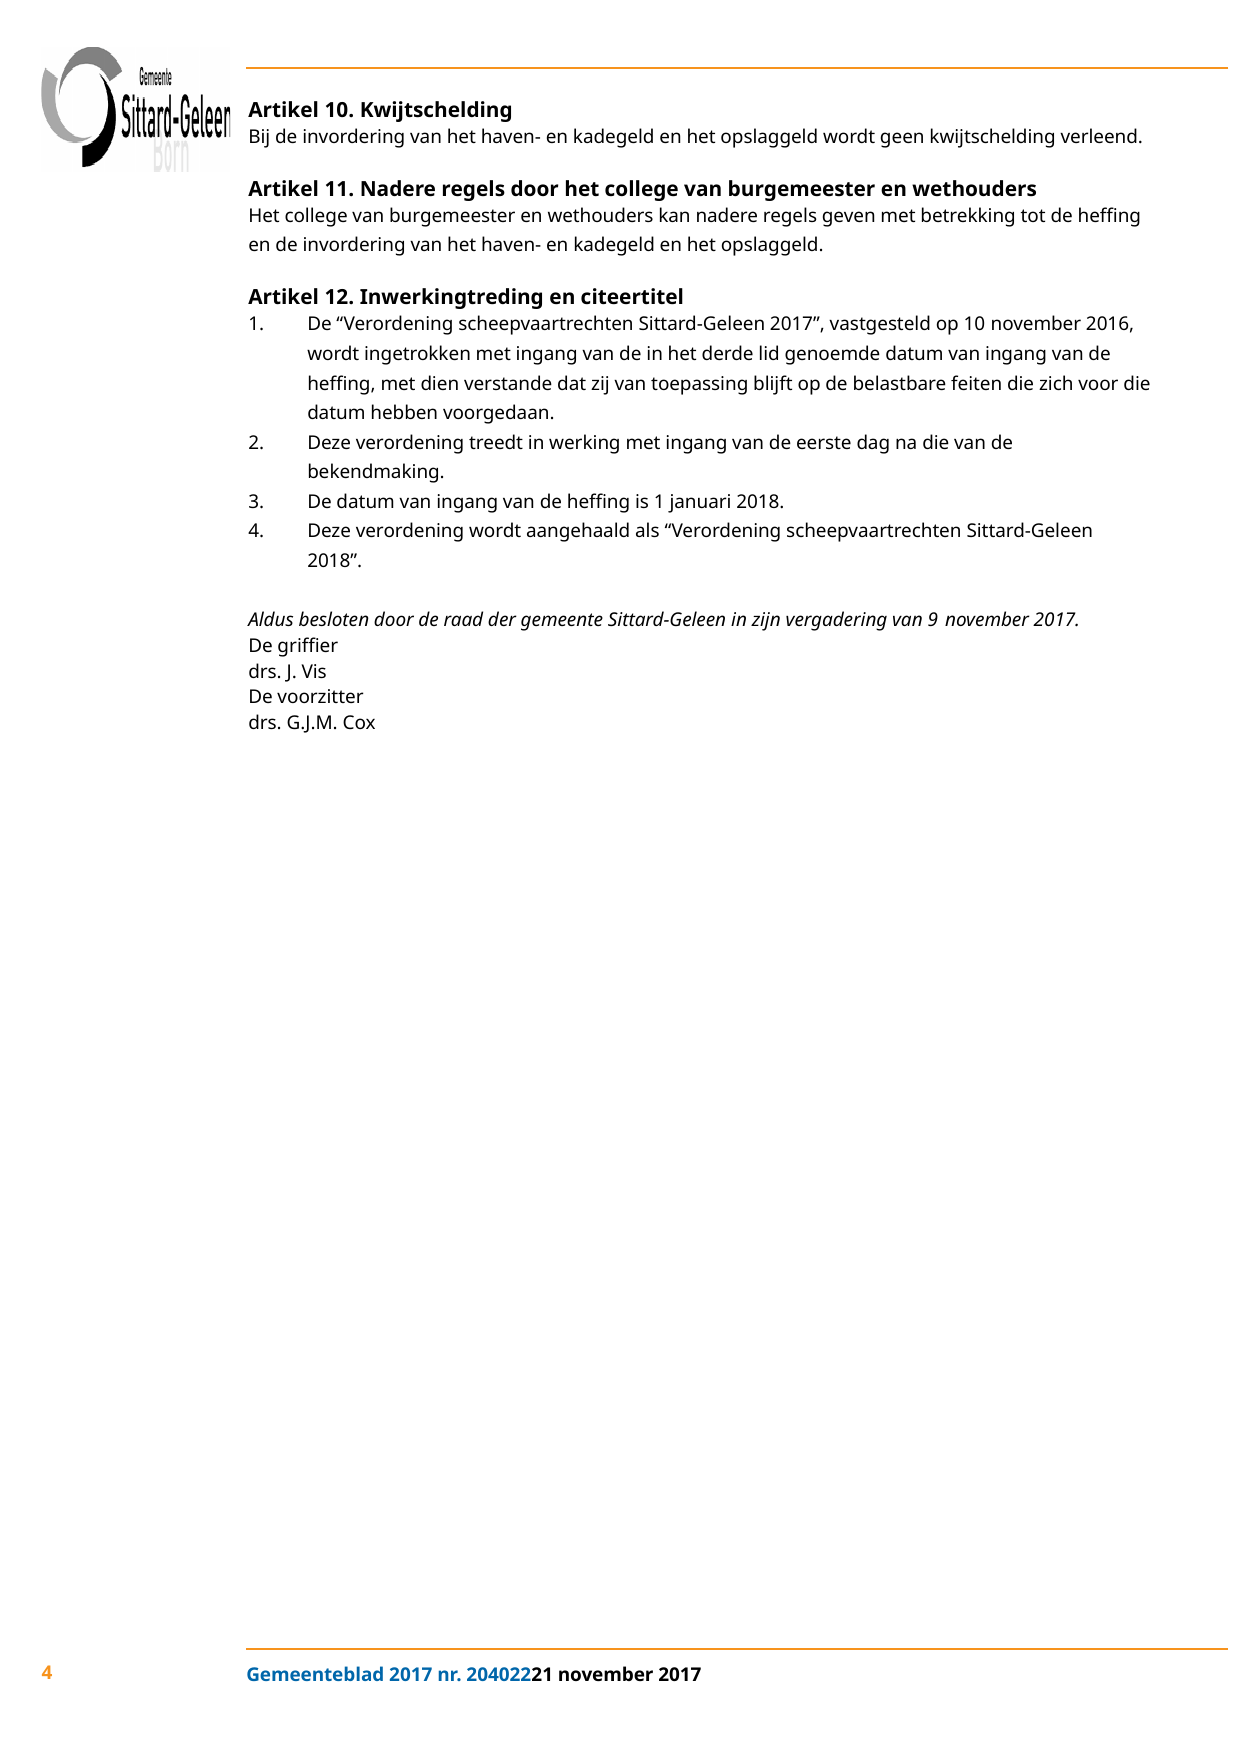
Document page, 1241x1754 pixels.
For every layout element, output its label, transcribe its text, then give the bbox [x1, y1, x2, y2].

text Artikel 10. Kwijtschelding [248, 95, 1152, 123]
text drs. G.J.M. Cox [248, 709, 1152, 735]
text De voorzitter [248, 683, 1152, 709]
text Aldus besloten door de raad der gemeente Sittard-Geleen in zijn vergadering van 9 november 2017. [248, 606, 1152, 632]
list De “Verordening scheepvaartrechten Sittard-Geleen 2017”, vastgesteld op 10 november 2016, wordt ingetrokken met ingang van de in het derde lid genoemde datum van ingang van de heffing, met dien verstande dat zij van toepassing blijft op de belastbare feiten die zich voor die datum hebben voorgedaan. [248, 311, 1152, 425]
text Het college van burgemeester en wethouders kan nadere regels geven met betrekking tot de heffing en de invordering van het haven- en kadegeld en het opslaggeld. [248, 202, 1152, 257]
list Deze verordening wordt aangehaald als “Verordening scheepvaartrechten Sittard-Geleen 2018”. [248, 518, 1152, 573]
text De griffier [248, 632, 1152, 658]
list Deze verordening treedt in werking met ingang van de eerste dag na die van de bekendmaking. [248, 429, 1152, 484]
picture [41, 47, 231, 172]
text Bij de invordering van het haven- en kadegeld en het opslaggeld wordt geen kwijtschelding verleend. [248, 123, 1152, 149]
list De datum van ingang van de heffing is 1 januari 2018. [248, 488, 1152, 514]
text Artikel 12. Inwerkingtreding en citeertitel [248, 282, 1152, 311]
text drs. J. Vis [248, 658, 1152, 683]
text Artikel 11. Nadere regels door het college van burgemeester en wethouders [248, 174, 1152, 202]
